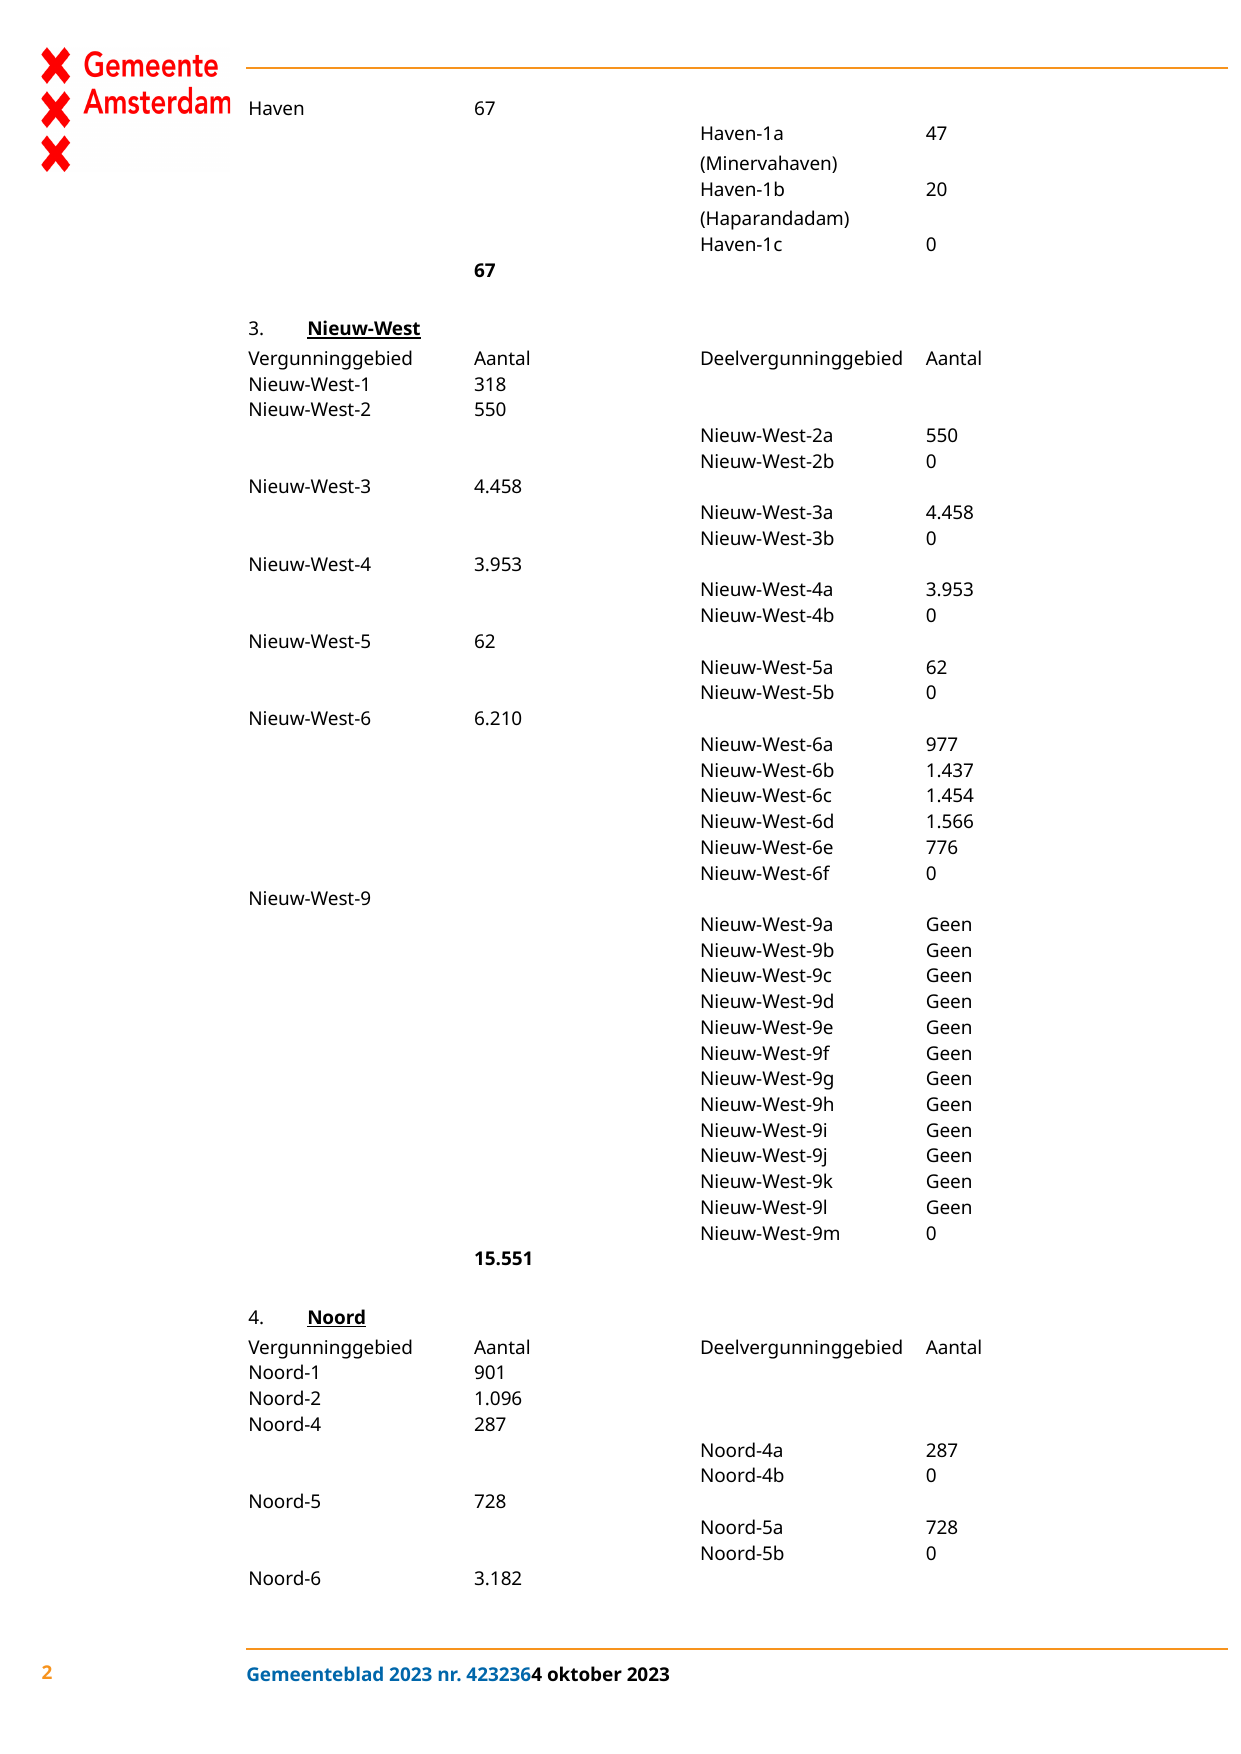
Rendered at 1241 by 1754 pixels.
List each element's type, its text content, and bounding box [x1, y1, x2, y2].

table_cell [926, 885, 1152, 911]
table_cell Geen [926, 963, 1152, 988]
table_cell 977 [926, 731, 1152, 757]
table_cell Nieuw-West-6b [700, 757, 926, 782]
table_cell [248, 1540, 474, 1565]
table_cell 20 [926, 176, 1152, 231]
table_cell 728 [474, 1488, 700, 1514]
table_cell [248, 1194, 474, 1220]
table_header Aantal [926, 1334, 1152, 1359]
table_cell 67 [474, 95, 700, 121]
table_cell 0 [926, 1540, 1152, 1565]
table_cell 0 [926, 1220, 1152, 1246]
table_header Aantal [474, 345, 700, 371]
list Nieuw-West [248, 315, 1152, 341]
table_cell [248, 988, 474, 1014]
table_cell Nieuw-West-4b [700, 603, 926, 628]
table_cell Nieuw-West-9a [700, 911, 926, 937]
table_cell Nieuw-West-6d [700, 808, 926, 834]
table_cell [926, 1360, 1152, 1385]
table_cell [926, 257, 1152, 283]
table_cell Nieuw-West-9k [700, 1169, 926, 1194]
table_cell 287 [926, 1437, 1152, 1462]
table_cell [248, 731, 474, 757]
table_cell [248, 176, 474, 231]
table_header Deelvergunninggebied [700, 1334, 926, 1359]
table_cell Noord-5a [700, 1514, 926, 1540]
table_cell Nieuw-West-9m [700, 1220, 926, 1246]
table_cell [248, 963, 474, 988]
table_cell 0 [926, 1463, 1152, 1488]
table_cell [248, 1220, 474, 1246]
table_cell Geen [926, 1194, 1152, 1220]
table_cell [248, 1169, 474, 1194]
table_cell Geen [926, 1066, 1152, 1091]
table_cell 0 [926, 231, 1152, 257]
table_cell [700, 95, 926, 121]
table_cell Nieuw-West-9e [700, 1014, 926, 1040]
table_cell [248, 1514, 474, 1540]
table_cell Geen [926, 1117, 1152, 1143]
table_cell 0 [926, 680, 1152, 705]
table_cell [248, 680, 474, 705]
table_cell [474, 1540, 700, 1565]
table_cell Noord-4b [700, 1463, 926, 1488]
table_cell Geen [926, 1091, 1152, 1117]
table_cell [474, 1169, 700, 1194]
table_cell 550 [474, 397, 700, 422]
table_cell [926, 371, 1152, 397]
table_cell [474, 1040, 700, 1066]
table_cell 0 [926, 603, 1152, 628]
table_cell [474, 577, 700, 602]
table_cell Nieuw-West-3b [700, 525, 926, 551]
table_cell 1.566 [926, 808, 1152, 834]
table_cell [926, 628, 1152, 654]
table_cell [926, 1385, 1152, 1411]
table_cell [474, 1091, 700, 1117]
table_cell 3.182 [474, 1565, 700, 1591]
table_cell [474, 911, 700, 937]
table_cell [248, 808, 474, 834]
table_cell Geen [926, 911, 1152, 937]
table_cell Geen [926, 1143, 1152, 1168]
table_header Aantal [474, 1334, 700, 1359]
table_cell [474, 731, 700, 757]
table_cell [474, 231, 700, 257]
table_cell Nieuw-West-9f [700, 1040, 926, 1066]
table_cell [474, 1220, 700, 1246]
table_cell [474, 1194, 700, 1220]
table_cell 728 [926, 1514, 1152, 1540]
table_cell Haven-1c [700, 231, 926, 257]
table_cell Nieuw-West-3 [248, 474, 474, 499]
table_cell [926, 95, 1152, 121]
table_cell 62 [926, 654, 1152, 679]
table_cell [474, 1117, 700, 1143]
table_cell [248, 121, 474, 176]
table_cell 67 [474, 257, 700, 283]
table_cell [248, 525, 474, 551]
table_cell 1.096 [474, 1385, 700, 1411]
table_cell Nieuw-West-9 [248, 885, 474, 911]
table_cell 4.458 [474, 474, 700, 499]
table_cell 0 [926, 860, 1152, 885]
table_cell Nieuw-West-4a [700, 577, 926, 602]
table_cell [474, 121, 700, 176]
table_cell [248, 1437, 474, 1462]
list Noord [248, 1304, 1152, 1330]
table_cell Noord-5b [700, 1540, 926, 1565]
table_cell [248, 1143, 474, 1168]
table_cell [248, 654, 474, 679]
table_cell [926, 1246, 1152, 1271]
table_cell [248, 1463, 474, 1488]
table_cell [926, 551, 1152, 577]
table_cell Nieuw-West-9c [700, 963, 926, 988]
table_cell [700, 1246, 926, 1271]
table_cell Nieuw-West-9h [700, 1091, 926, 1117]
table_cell Noord-4a [700, 1437, 926, 1462]
table_cell 6.210 [474, 705, 700, 731]
table_cell 287 [474, 1411, 700, 1437]
picture [41, 47, 231, 172]
table_cell Geen [926, 1169, 1152, 1194]
table_cell [474, 1066, 700, 1091]
table_cell [700, 1488, 926, 1514]
table_cell [474, 1514, 700, 1540]
table_cell [248, 1014, 474, 1040]
table_cell 0 [926, 525, 1152, 551]
table_cell Nieuw-West-5 [248, 628, 474, 654]
table_cell Geen [926, 988, 1152, 1014]
table_cell [248, 783, 474, 808]
table_cell [248, 603, 474, 628]
table_cell [700, 705, 926, 731]
table_cell 776 [926, 834, 1152, 860]
table_cell [248, 231, 474, 257]
table_cell [474, 680, 700, 705]
table_cell 4.458 [926, 500, 1152, 525]
table_cell 1.437 [926, 757, 1152, 782]
table_cell [248, 422, 474, 448]
table_cell 47 [926, 121, 1152, 176]
table_cell [474, 603, 700, 628]
table_cell [248, 1091, 474, 1117]
table_cell [926, 705, 1152, 731]
table_cell Nieuw-West-9i [700, 1117, 926, 1143]
table_cell [700, 885, 926, 911]
table_cell Nieuw-West-5b [700, 680, 926, 705]
table_cell [474, 885, 700, 911]
table_cell [248, 1246, 474, 1271]
table_cell [474, 1014, 700, 1040]
table_cell [926, 1488, 1152, 1514]
table_cell Haven-1b (Haparandadam) [700, 176, 926, 231]
table_cell Nieuw-West-6f [700, 860, 926, 885]
table_cell Noord-2 [248, 1385, 474, 1411]
table_cell [248, 911, 474, 937]
table_cell [700, 628, 926, 654]
table_cell [700, 1565, 926, 1591]
table_cell [474, 525, 700, 551]
table_cell 3.953 [926, 577, 1152, 602]
table_cell [248, 1040, 474, 1066]
table_cell 318 [474, 371, 700, 397]
table_cell Nieuw-West-6 [248, 705, 474, 731]
table_cell [474, 860, 700, 885]
table_cell Nieuw-West-3a [700, 500, 926, 525]
table_header Aantal [926, 345, 1152, 371]
table_cell Nieuw-West-2 [248, 397, 474, 422]
table_cell [474, 654, 700, 679]
table_cell Nieuw-West-5a [700, 654, 926, 679]
table_cell [248, 834, 474, 860]
table_cell [248, 937, 474, 963]
table_cell Nieuw-West-9l [700, 1194, 926, 1220]
table_cell [700, 551, 926, 577]
table_cell [248, 257, 474, 283]
table_cell Noord-6 [248, 1565, 474, 1591]
table_cell Nieuw-West-6c [700, 783, 926, 808]
table_cell [926, 474, 1152, 499]
table_cell [248, 860, 474, 885]
table_cell Nieuw-West-6a [700, 731, 926, 757]
table_cell Noord-5 [248, 1488, 474, 1514]
table_cell [248, 1066, 474, 1091]
table_cell Nieuw-West-2b [700, 448, 926, 474]
table_cell Nieuw-West-9b [700, 937, 926, 963]
table_cell Nieuw-West-1 [248, 371, 474, 397]
table_cell [474, 963, 700, 988]
table_cell Geen [926, 1040, 1152, 1066]
table_cell [248, 1117, 474, 1143]
table_cell [474, 783, 700, 808]
table_cell [248, 757, 474, 782]
table_cell [248, 577, 474, 602]
table_cell [474, 937, 700, 963]
table_cell [474, 1143, 700, 1168]
table_cell 901 [474, 1360, 700, 1385]
table_cell Noord-4 [248, 1411, 474, 1437]
table_cell [926, 1565, 1152, 1591]
table_cell Nieuw-West-9g [700, 1066, 926, 1091]
table_cell Noord-1 [248, 1360, 474, 1385]
table_cell [926, 397, 1152, 422]
table_cell 62 [474, 628, 700, 654]
table_cell [700, 1360, 926, 1385]
table_cell 3.953 [474, 551, 700, 577]
table_cell [700, 257, 926, 283]
table_cell 0 [926, 448, 1152, 474]
table_header Deelvergunninggebied [700, 345, 926, 371]
table_cell Nieuw-West-6e [700, 834, 926, 860]
table_cell [474, 757, 700, 782]
table_header Vergunninggebied [248, 1334, 474, 1359]
table_cell Nieuw-West-9d [700, 988, 926, 1014]
table_cell [248, 448, 474, 474]
table_cell Haven [248, 95, 474, 121]
table_cell Haven-1a (Minervahaven) [700, 121, 926, 176]
table_cell [700, 371, 926, 397]
table_cell [700, 1385, 926, 1411]
table_cell [474, 176, 700, 231]
table_cell 1.454 [926, 783, 1152, 808]
table_cell [700, 474, 926, 499]
table_cell Nieuw-West-4 [248, 551, 474, 577]
table_cell [474, 500, 700, 525]
table_cell [700, 1411, 926, 1437]
table_cell [474, 808, 700, 834]
table_cell [926, 1411, 1152, 1437]
table_cell [474, 448, 700, 474]
table_cell [474, 834, 700, 860]
table_cell [474, 988, 700, 1014]
table_cell [248, 500, 474, 525]
table_cell 15.551 [474, 1246, 700, 1271]
table_cell [700, 397, 926, 422]
table_cell 550 [926, 422, 1152, 448]
table_cell Nieuw-West-2a [700, 422, 926, 448]
table_cell Nieuw-West-9j [700, 1143, 926, 1168]
table_cell Geen [926, 1014, 1152, 1040]
table_cell Geen [926, 937, 1152, 963]
table_header Vergunninggebied [248, 345, 474, 371]
table_cell [474, 422, 700, 448]
table_cell [474, 1437, 700, 1462]
table_cell [474, 1463, 700, 1488]
